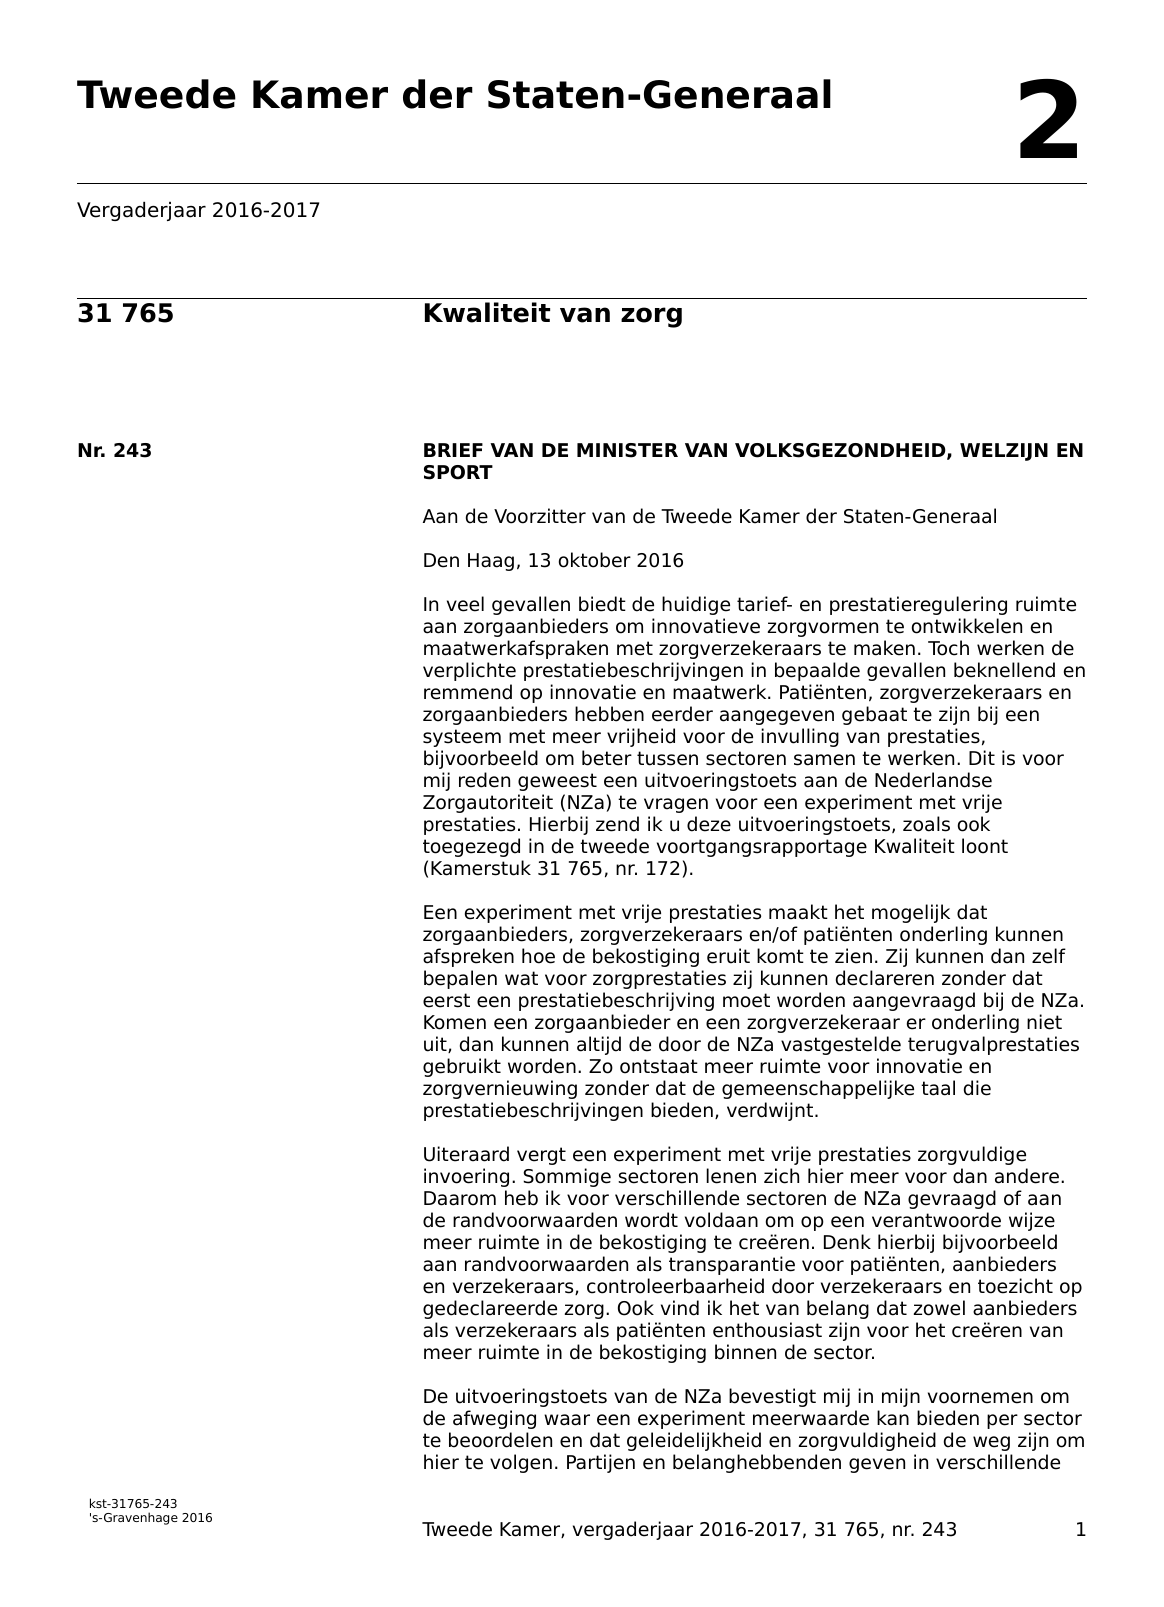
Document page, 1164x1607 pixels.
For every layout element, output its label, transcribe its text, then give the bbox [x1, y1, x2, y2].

table_cell Vergaderjaar 2016-2017 [77, 184, 1087, 298]
text In veel gevallen biedt de huidige tarief- en prestatieregulering ruimte aan zorgaanbieders om innovatieve zorgvormen te ontwikkelen en maatwerkafspraken met zorgverzekeraars te maken. Toch werken de verplichte prestatiebeschrijvingen in bepaalde gevallen beknellend en remmend op innovatie en maatwerk. Patiënten, zorgverzekeraars en zorgaanbieders hebben eerder aangegeven gebaat te zijn bij een systeem met meer vrijheid voor de invulling van prestaties, bijvoorbeeld om beter tussen sectoren samen te werken. Dit is voor mij reden geweest een uitvoeringstoets aan de Nederlandse Zorgautoriteit (NZa) te vragen voor een experiment met vrije prestaties. Hierbij zend ik u deze uitvoeringstoets, zoals ook toegezegd in de tweede voortgangsrapportage Kwaliteit loont (Kamerstuk 31 765, nr. 172). [422, 594, 1087, 880]
text kst-31765-243 [88, 1497, 323, 1511]
text Aan de Voorzitter van de Tweede Kamer der Staten-Generaal [422, 506, 1087, 528]
text Den Haag, 13 oktober 2016 [422, 550, 1087, 572]
table_header Tweede Kamer der Staten-Generaal [77, 59, 886, 183]
text Uiteraard vergt een experiment met vrije prestaties zorgvuldige invoering. Sommige sectoren lenen zich hier meer voor dan andere. Daarom heb ik voor verschillende sectoren de NZa gevraagd of aan de randvoorwaarden wordt voldaan om op een verantwoorde wijze meer ruimte in de bekostiging te creëren. Denk hierbij bijvoorbeeld aan randvoorwaarden als transparantie voor patiënten, aanbieders en verzekeraars, controleerbaarheid door verzekeraars en toezicht op gedeclareerde zorg. Ook vind ik het van belang dat zowel aanbieders als verzekeraars als patiënten enthousiast zijn voor het creëren van meer ruimte in de bekostiging binnen de sector. [422, 1144, 1087, 1364]
text Een experiment met vrije prestaties maakt het mogelijk dat zorgaanbieders, zorgverzekeraars en/of patiënten onderling kunnen afspreken hoe de bekostiging eruit komt te zien. Zij kunnen dan zelf bepalen wat voor zorgprestaties zij kunnen declareren zonder dat eerst een prestatiebeschrijving moet worden aangevraagd bij de NZa. Komen een zorgaanbieder en een zorgverzekeraar er onderling niet uit, dan kunnen altijd de door de NZa vastgestelde terugvalprestaties gebruikt worden. Zo ontstaat meer ruimte voor innovatie en zorgvernieuwing zonder dat de gemeenschappelijke taal die prestatiebeschrijvingen bieden, verdwijnt. [422, 902, 1087, 1122]
text 's-Gravenhage 2016 [88, 1511, 323, 1525]
text De uitvoeringstoets van de NZa bevestigt mij in mijn voornemen om de afweging waar een experiment meerwaarde kan bieden per sector te beoordelen en dat geleidelijkheid en zorgvuldigheid de weg zijn om hier te volgen. Partijen en belanghebbenden geven in verschillende [422, 1386, 1087, 1474]
subtitle Nr. 243 BRIEF VAN DE MINISTER VAN VOLKSGEZONDHEID, WELZIJN EN SPORT [77, 440, 1087, 484]
subtitle 31 765 Kwaliteit van zorg [77, 299, 1087, 329]
table_header 2 [886, 59, 1087, 183]
